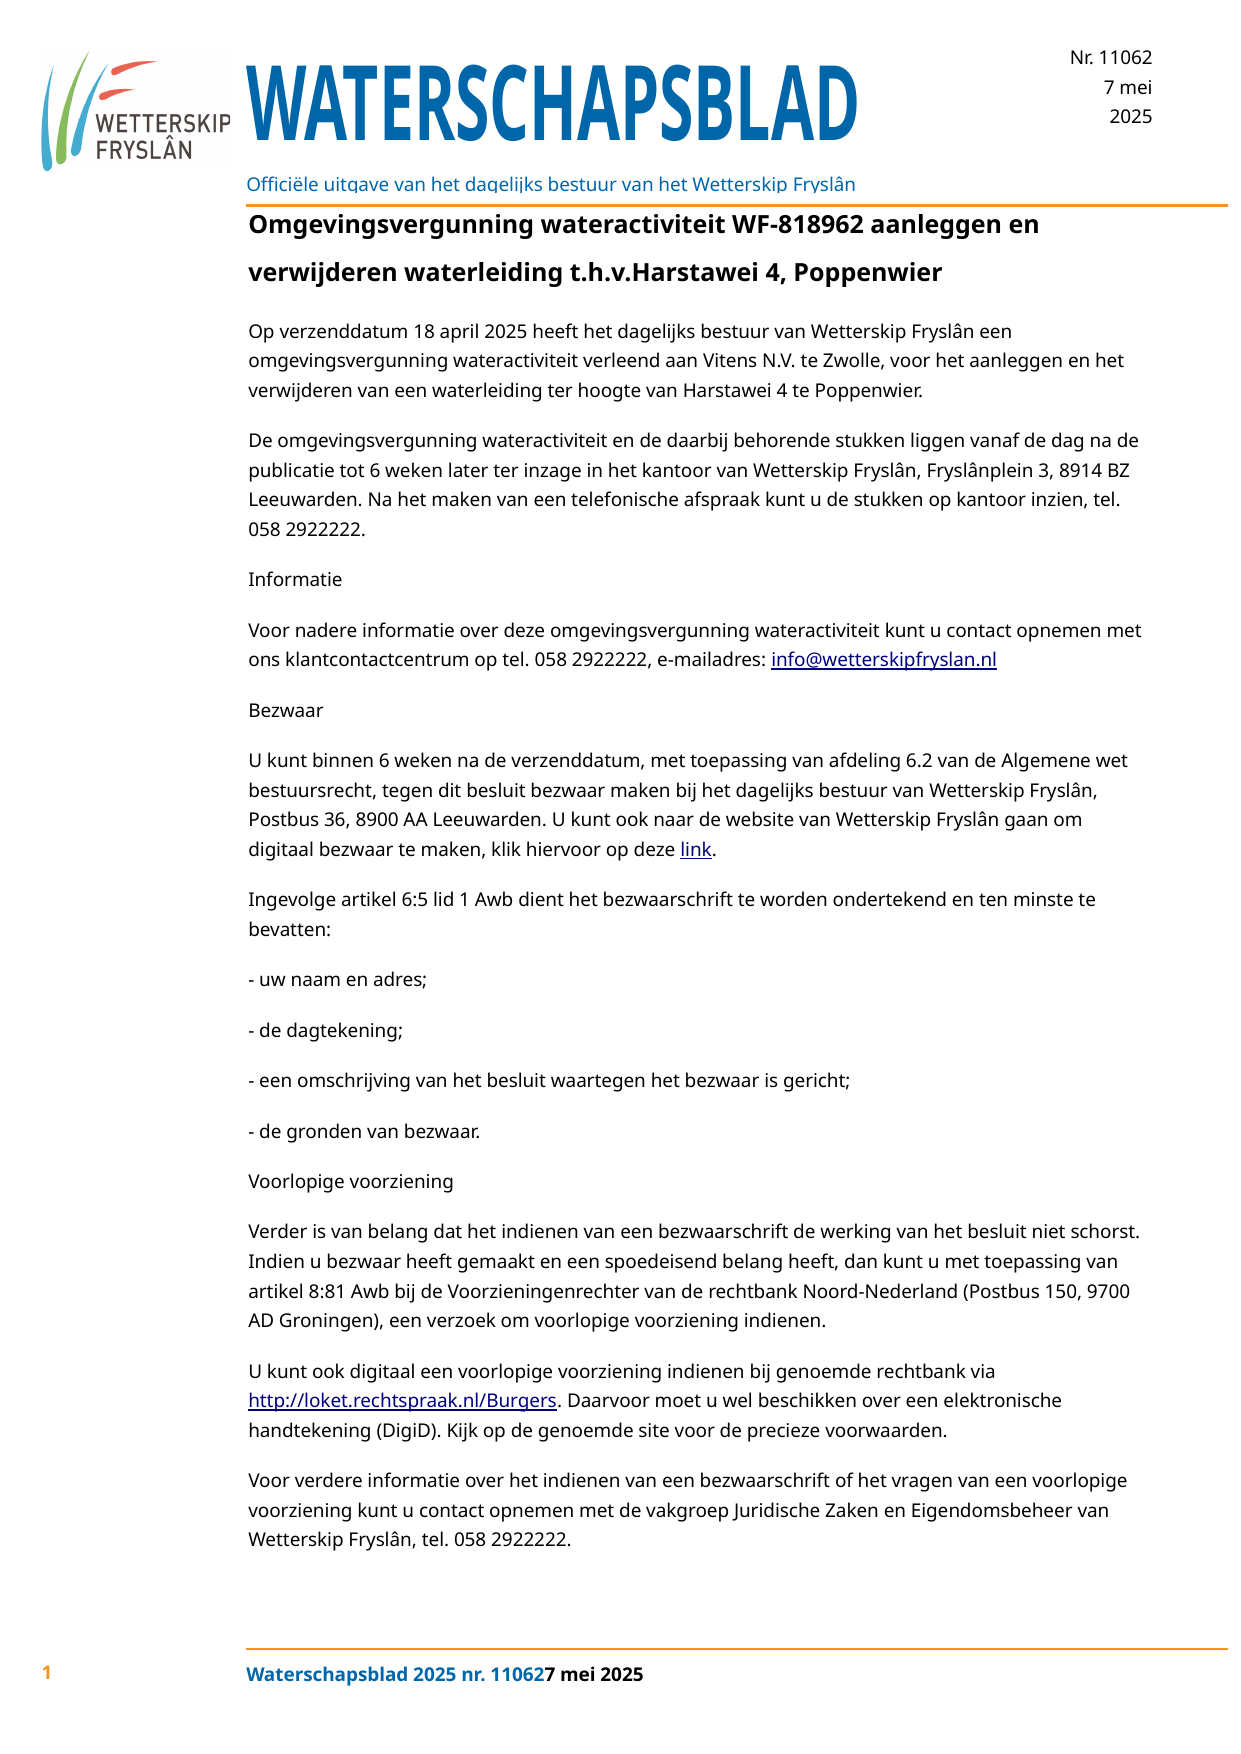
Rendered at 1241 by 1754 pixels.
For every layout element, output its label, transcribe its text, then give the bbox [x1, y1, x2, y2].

text Omgevingsvergunning wateractiviteit WF-818962 aanleggen en verwijderen waterleiding t.h.v.Harstawei 4, Poppenwier [248, 207, 1152, 288]
text Voor nadere informatie over deze omgevingsvergunning wateractiviteit kunt u contact opnemen met ons klantcontactcentrum op tel. 058 2922222, e-mailadres: info@wetterskipfryslan.nl [248, 617, 1152, 672]
text U kunt ook digitaal een voorlopige voorziening indienen bij genoemde rechtbank via http://loket.rechtspraak.nl/Burgers. Daarvoor moet u wel beschikken over een elektronische handtekening (DigiD). Kijk op de genoemde site voor de precieze voorwaarden. [248, 1358, 1152, 1443]
text Verder is van belang dat het indienen van een bezwaarschrift de werking van het besluit niet schorst. Indien u bezwaar heeft gemaakt en een spoedeisend belang heeft, dan kunt u met toepassing van artikel 8:81 Awb bij de Voorzieningenrechter van de rechtbank Noord-Nederland (Postbus 150, 9700 AD Groningen), een verzoek om voorlopige voorziening indienen. [248, 1219, 1152, 1333]
text - de dagtekening; [248, 1017, 1152, 1043]
picture [41, 47, 231, 172]
text De omgevingsvergunning wateractiviteit en de daarbij behorende stukken liggen vanaf de dag na de publicatie tot 6 weken later ter inzage in het kantoor van Wetterskip Fryslân, Fryslânplein 3, 8914 BZ Leeuwarden. Na het maken van een telefonische afspraak kunt u de stukken op kantoor inzien, tel. 058 2922222. [248, 427, 1152, 542]
text Bezwaar [248, 697, 1152, 723]
text Informatie [248, 567, 1152, 592]
text - de gronden van bezwaar. [248, 1118, 1152, 1144]
text Voorlopige voorziening [248, 1168, 1152, 1194]
text Op verzenddatum 18 april 2025 heeft het dagelijks bestuur van Wetterskip Fryslân een omgevingsvergunning wateractiviteit verleend aan Vitens N.V. te Zwolle, voor het aanleggen en het verwijderen van een waterleiding ter hoogte van Harstawei 4 te Poppenwier. [248, 318, 1152, 403]
text U kunt binnen 6 weken na de verzenddatum, met toepassing van afdeling 6.2 van de Algemene wet bestuursrecht, tegen dit besluit bezwaar maken bij het dagelijks bestuur van Wetterskip Fryslân, Postbus 36, 8900 AA Leeuwarden. U kunt ook naar de website van Wetterskip Fryslân gaan om digitaal bezwaar te maken, klik hiervoor op deze link. [248, 747, 1152, 862]
text Voor verdere informatie over het indienen van een bezwaarschrift of het vragen van een voorlopige voorziening kunt u contact opnemen met de vakgroep Juridische Zaken en Eigendomsbeheer van Wetterskip Fryslân, tel. 058 2922222. [248, 1467, 1152, 1552]
text Ingevolge artikel 6:5 lid 1 Awb dient het bezwaarschrift te worden ondertekend en ten minste te bevatten: [248, 887, 1152, 942]
text - uw naam en adres; [248, 967, 1152, 992]
text - een omschrijving van het besluit waartegen het bezwaar is gericht; [248, 1067, 1152, 1093]
